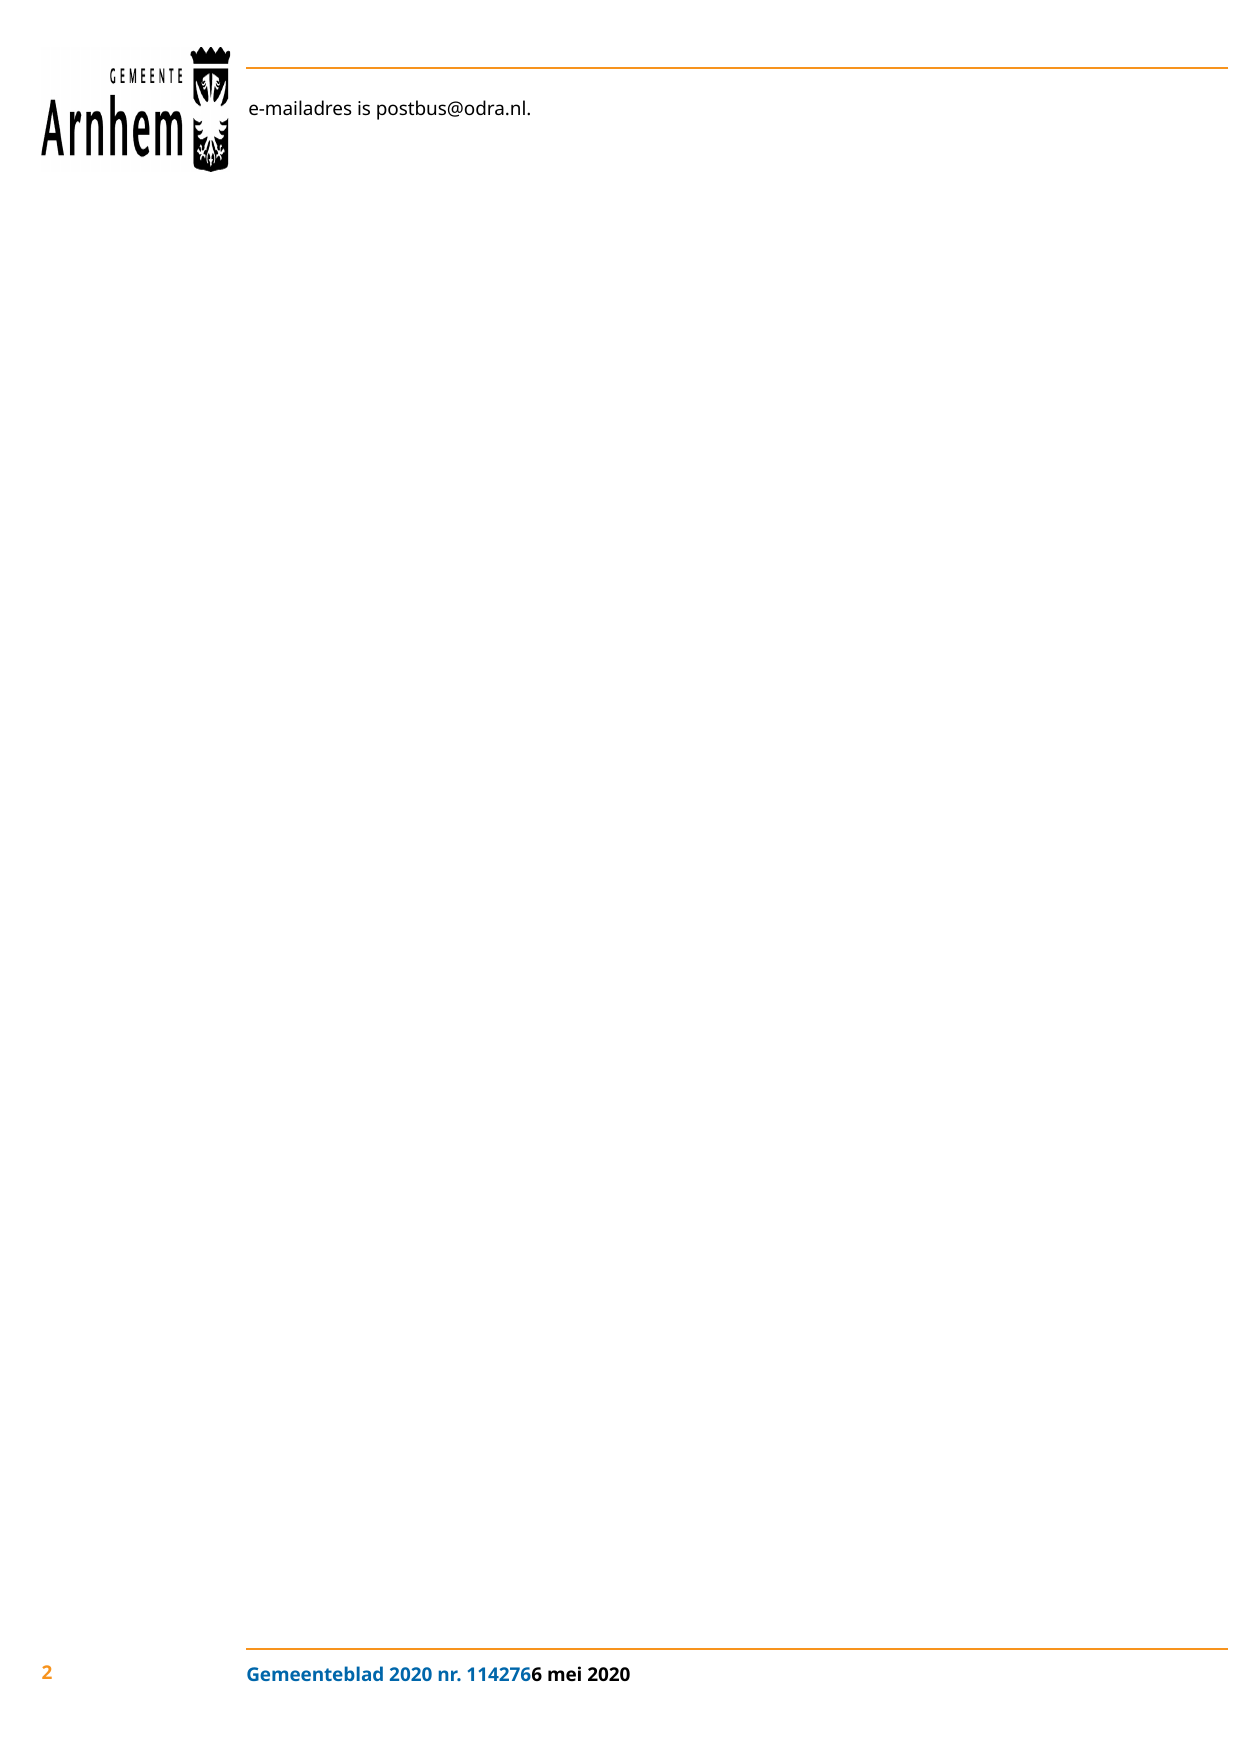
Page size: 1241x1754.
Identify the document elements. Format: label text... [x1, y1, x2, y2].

picture [41, 47, 231, 172]
text e-mailadres is postbus@odra.nl. [248, 95, 1152, 121]
